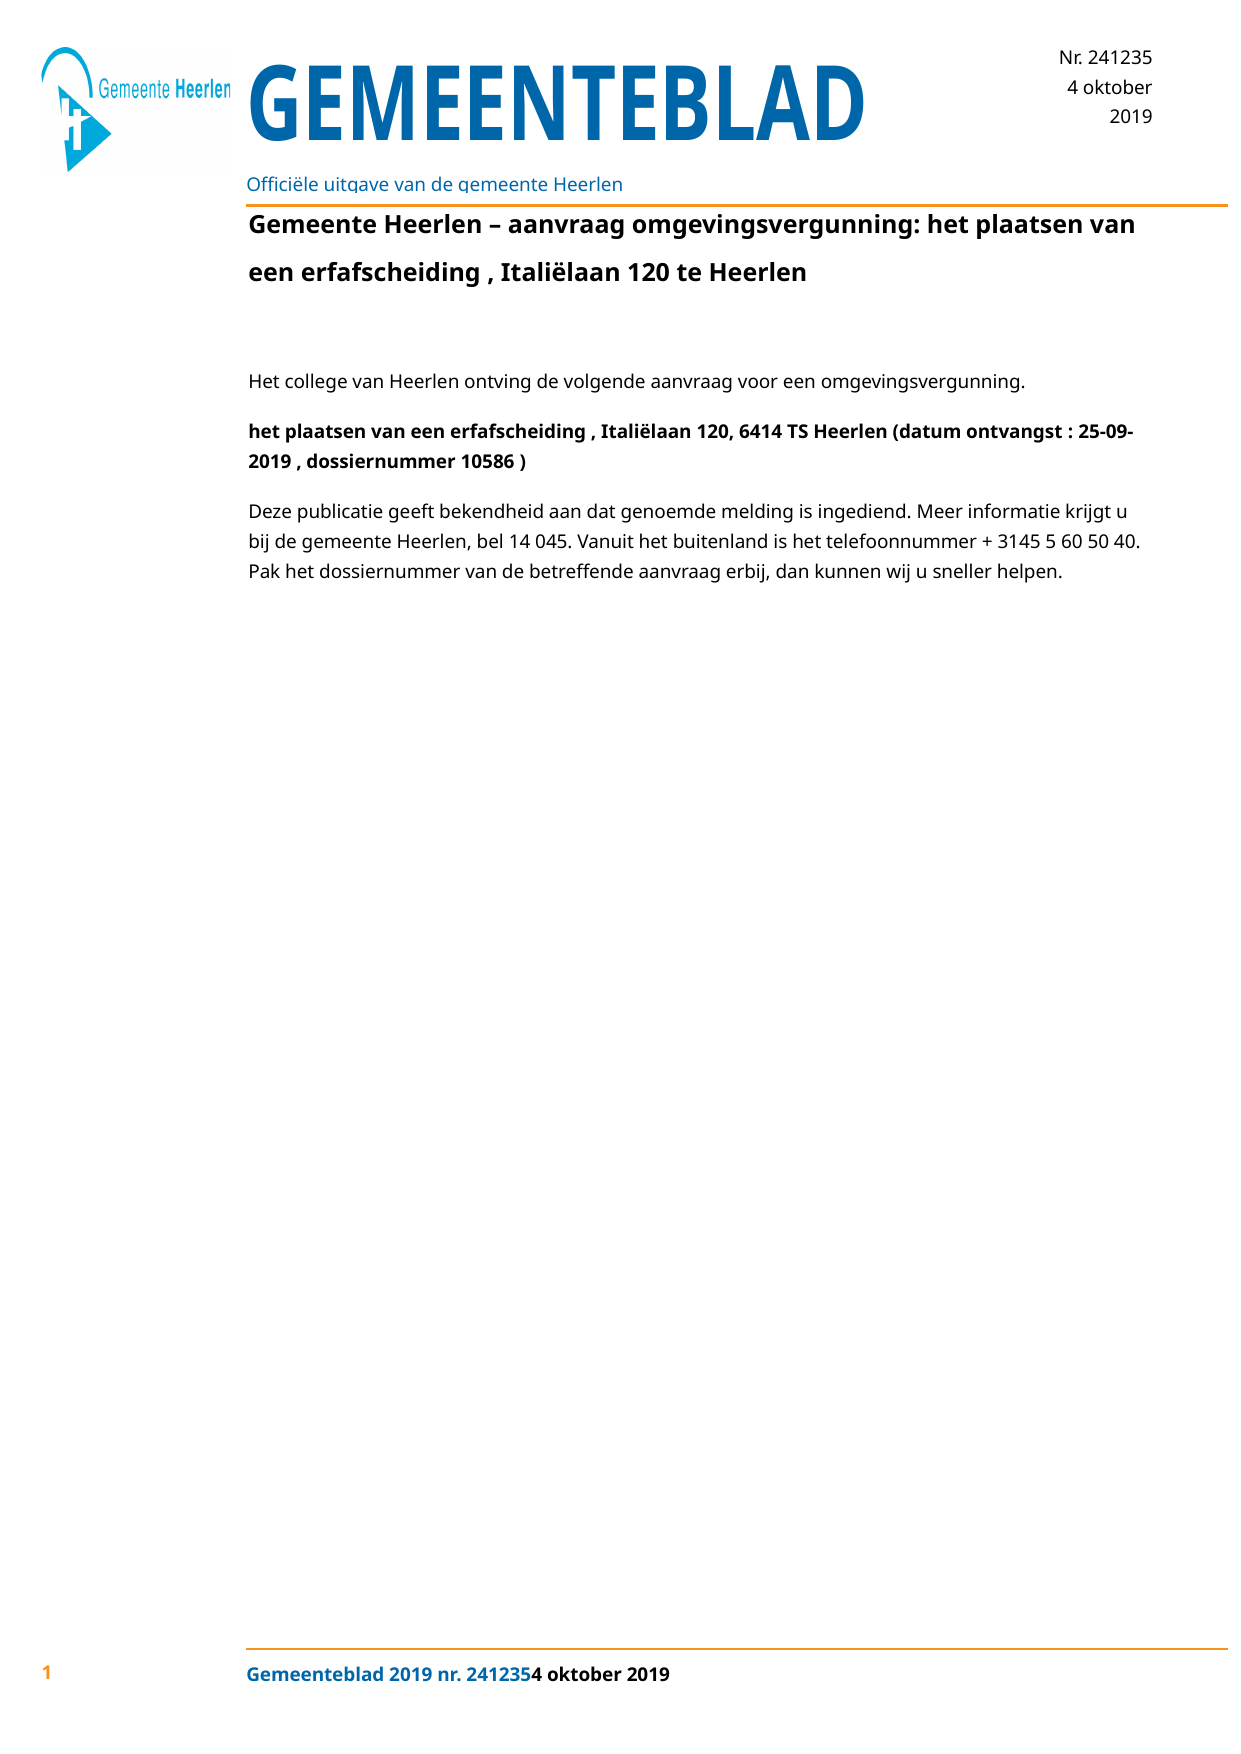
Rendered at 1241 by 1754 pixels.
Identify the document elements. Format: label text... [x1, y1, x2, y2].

picture [41, 47, 231, 172]
picture [41, 47, 59, 70]
text Gemeente Heerlen – aanvraag omgevingsvergunning: het plaatsen van een erfafscheiding , Italiëlaan 120 te Heerlen [248, 207, 1152, 288]
text Het college van Heerlen ontving de volgende aanvraag voor een omgevingsvergunning. [248, 368, 1152, 394]
text het plaatsen van een erfafscheiding , Italiëlaan 120, 6414 TS Heerlen (datum ontvangst : 25-09-2019 , dossiernummer 10586 ) [248, 419, 1152, 474]
text Deze publicatie geeft bekendheid aan dat genoemde melding is ingediend. Meer informatie krijgt u bij de gemeente Heerlen, bel 14 045. Vanuit het buitenland is het telefoonnummer + 3145 5 60 50 40. Pak het dossiernummer van de betreffende aanvraag erbij, dan kunnen wij u sneller helpen. [248, 499, 1152, 584]
